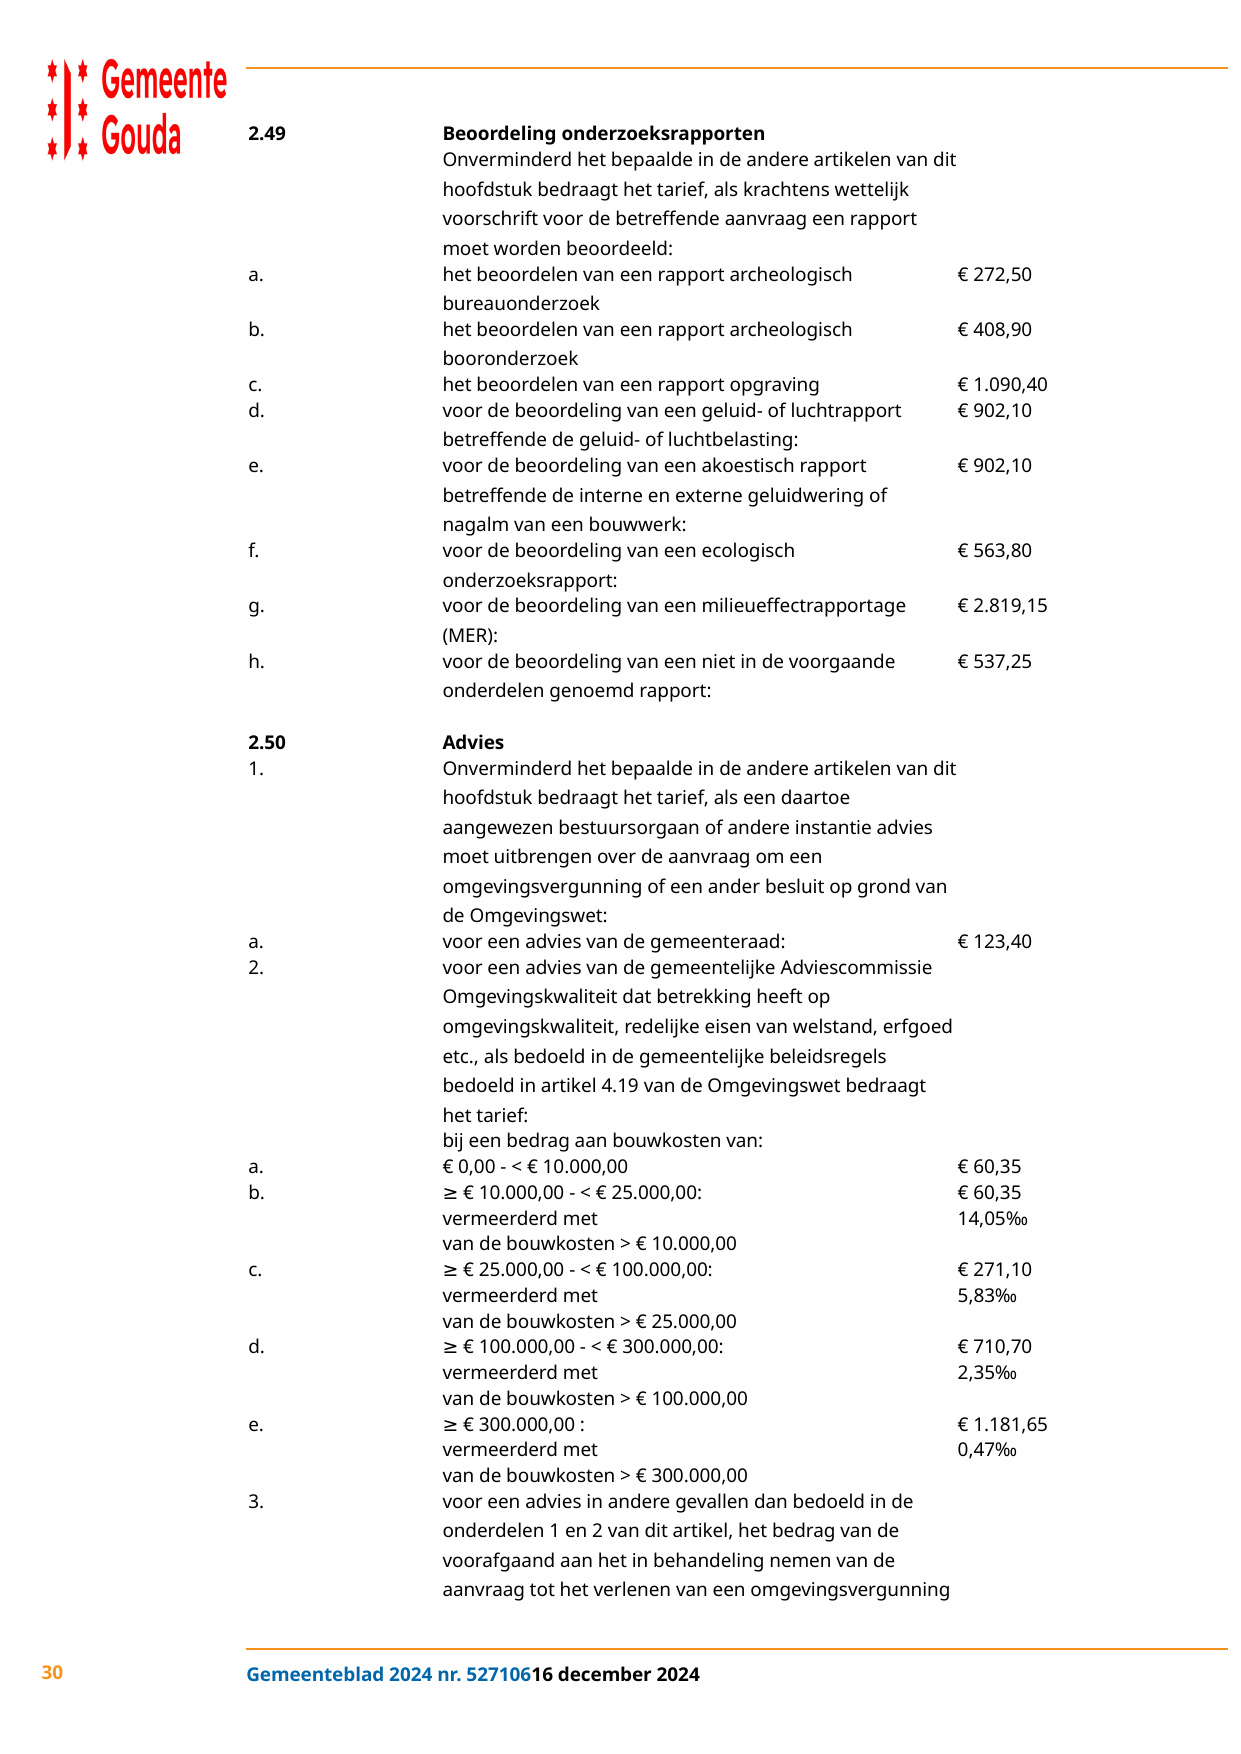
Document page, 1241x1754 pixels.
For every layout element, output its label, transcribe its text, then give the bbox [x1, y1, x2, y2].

table_cell vermeerderd met [442, 1436, 957, 1462]
table_cell 3. [248, 1488, 442, 1602]
table_cell ≥ € 300.000,00 : [442, 1411, 957, 1436]
table_cell € 2.819,15 [958, 593, 1152, 648]
table_cell voor een advies in andere gevallen dan bedoeld in de onderdelen 1 en 2 van dit artikel, het bedrag van de voorafgaand aan het in behandeling nemen van de aanvraag tot het verlenen van een omgevingsvergunning [442, 1488, 957, 1602]
table_cell Beoordeling onderzoeksrapporten [442, 121, 957, 146]
table_cell [958, 703, 1152, 729]
table_cell voor een advies van de gemeenteraad: [442, 928, 957, 954]
table_cell bij een bedrag aan bouwkosten van: [442, 1128, 957, 1153]
table_cell € 710,70 [958, 1334, 1152, 1359]
table_cell [958, 954, 1152, 1128]
table_cell e. [248, 453, 442, 537]
table_cell g. [248, 593, 442, 648]
table_cell € 537,25 [958, 648, 1152, 703]
table_cell [248, 1359, 442, 1385]
table_cell [958, 755, 1152, 928]
table_cell [442, 95, 957, 121]
table_cell voor de beoordeling van een akoestisch rapport betreffende de interne en externe geluidwering of nagalm van een bouwwerk: [442, 453, 957, 537]
table_cell ≥ € 10.000,00 - < € 25.000,00: [442, 1179, 957, 1205]
table_cell vermeerderd met [442, 1205, 957, 1231]
table_cell [248, 1462, 442, 1488]
table_cell 2.49 [248, 121, 442, 146]
table_cell € 60,35 [958, 1179, 1152, 1205]
table_cell € 902,10 [958, 397, 1152, 452]
table_cell [442, 703, 957, 729]
table_cell 14,05‰ [958, 1205, 1152, 1231]
table_cell h. [248, 648, 442, 703]
table_cell € 0,00 - < € 10.000,00 [442, 1154, 957, 1179]
table_cell € 902,10 [958, 453, 1152, 537]
table_cell 5,83‰ [958, 1282, 1152, 1308]
table_cell e. [248, 1411, 442, 1436]
table_cell € 563,80 [958, 537, 1152, 593]
table_cell voor de beoordeling van een milieueffectrapportage (MER): [442, 593, 957, 648]
table_cell € 60,35 [958, 1154, 1152, 1179]
table_cell 2,35‰ [958, 1359, 1152, 1385]
table_cell Onverminderd het bepaalde in de andere artikelen van dit hoofdstuk bedraagt het tarief, als een daartoe aangewezen bestuursorgaan of andere instantie advies moet uitbrengen over de aanvraag om een omgevingsvergunning of een ander besluit op grond van de Omgevingswet: [442, 755, 957, 928]
table_cell € 123,40 [958, 928, 1152, 954]
table_cell [958, 95, 1152, 121]
table_cell [958, 1488, 1152, 1602]
table_cell voor de beoordeling van een ecologisch onderzoeksrapport: [442, 537, 957, 593]
table_cell [958, 1231, 1152, 1256]
table_cell [248, 1128, 442, 1153]
table_cell het beoordelen van een rapport opgraving [442, 371, 957, 397]
table_cell € 272,50 [958, 261, 1152, 316]
table_cell [248, 146, 442, 261]
table_cell € 1.181,65 [958, 1411, 1152, 1436]
table_cell vermeerderd met [442, 1282, 957, 1308]
table_cell het beoordelen van een rapport archeologisch booronderzoek [442, 316, 957, 371]
table_cell [958, 1462, 1152, 1488]
table_cell € 271,10 [958, 1256, 1152, 1282]
table_cell [248, 1436, 442, 1462]
table_cell b. [248, 1179, 442, 1205]
table_cell [248, 1308, 442, 1333]
table_cell [958, 121, 1152, 146]
table_cell [248, 1385, 442, 1411]
table_cell [958, 729, 1152, 755]
table_cell c. [248, 1256, 442, 1282]
table_cell b. [248, 316, 442, 371]
table_cell [958, 1128, 1152, 1153]
table_cell € 1.090,40 [958, 371, 1152, 397]
table_cell f. [248, 537, 442, 593]
table_cell € 408,90 [958, 316, 1152, 371]
table_cell [248, 1282, 442, 1308]
table_cell [958, 1385, 1152, 1411]
table_cell a. [248, 1154, 442, 1179]
table_cell d. [248, 397, 442, 452]
table_cell 2. [248, 954, 442, 1128]
table_cell [248, 1231, 442, 1256]
table_cell voor de beoordeling van een niet in de voorgaande onderdelen genoemd rapport: [442, 648, 957, 703]
table_cell 2.50 [248, 729, 442, 755]
picture [41, 47, 231, 172]
table_cell [958, 1308, 1152, 1333]
table_cell 0,47‰ [958, 1436, 1152, 1462]
table_cell a. [248, 261, 442, 316]
table_cell a. [248, 928, 442, 954]
table_cell [248, 95, 442, 121]
table_cell voor de beoordeling van een geluid- of luchtrapport betreffende de geluid- of luchtbelasting: [442, 397, 957, 452]
table_cell het beoordelen van een rapport archeologisch bureauonderzoek [442, 261, 957, 316]
table_cell van de bouwkosten > € 10.000,00 [442, 1231, 957, 1256]
table_cell 1. [248, 755, 442, 928]
table_cell vermeerderd met [442, 1359, 957, 1385]
table_cell d. [248, 1334, 442, 1359]
table_cell [958, 146, 1152, 261]
table_cell van de bouwkosten > € 100.000,00 [442, 1385, 957, 1411]
table_cell c. [248, 371, 442, 397]
table_cell voor een advies van de gemeentelijke Adviescommissie Omgevingskwaliteit dat betrekking heeft op omgevingskwaliteit, redelijke eisen van welstand, erfgoed etc., als bedoeld in de gemeentelijke beleidsregels bedoeld in artikel 4.19 van de Omgevingswet bedraagt het tarief: [442, 954, 957, 1128]
table_cell Onverminderd het bepaalde in de andere artikelen van dit hoofdstuk bedraagt het tarief, als krachtens wettelijk voorschrift voor de betreffende aanvraag een rapport moet worden beoordeeld: [442, 146, 957, 261]
table_cell [248, 1205, 442, 1231]
table_cell ≥ € 25.000,00 - < € 100.000,00: [442, 1256, 957, 1282]
table_cell Advies [442, 729, 957, 755]
table_cell [248, 703, 442, 729]
table_cell van de bouwkosten > € 300.000,00 [442, 1462, 957, 1488]
table_cell van de bouwkosten > € 25.000,00 [442, 1308, 957, 1333]
table_cell ≥ € 100.000,00 - < € 300.000,00: [442, 1334, 957, 1359]
